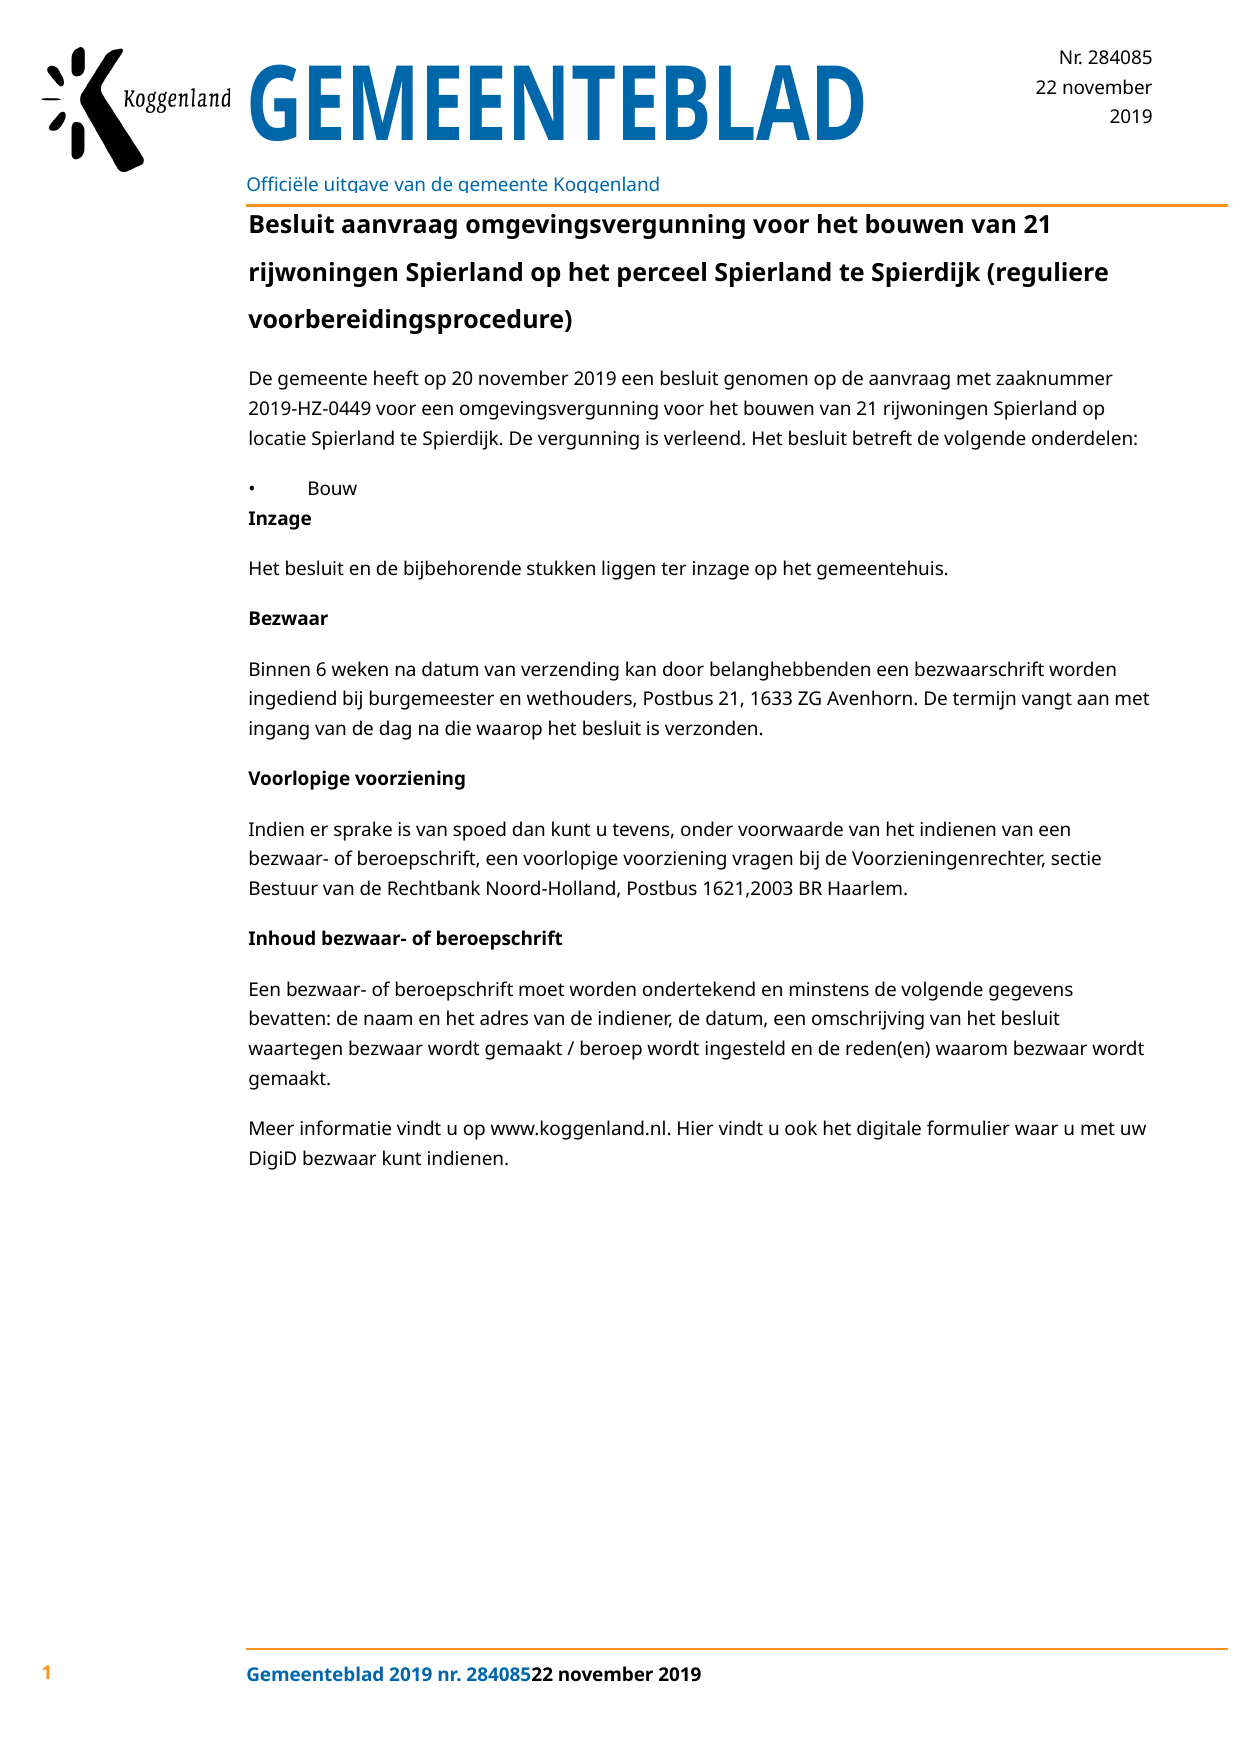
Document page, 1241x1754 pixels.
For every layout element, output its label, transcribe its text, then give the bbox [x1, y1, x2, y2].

picture [41, 47, 231, 172]
text Het besluit en de bijbehorende stukken liggen ter inzage op het gemeentehuis. [248, 555, 1152, 581]
text Besluit aanvraag omgevingsvergunning voor het bouwen van 21 rijwoningen Spierland op het perceel Spierland te Spierdijk (reguliere voorbereidingsprocedure) [248, 207, 1152, 336]
list Bouw [248, 475, 1152, 501]
text Bezwaar [248, 606, 1152, 631]
text Inhoud bezwaar- of beroepschrift [248, 926, 1152, 951]
text De gemeente heeft op 20 november 2019 een besluit genomen op de aanvraag met zaaknummer 2019-HZ-0449 voor een omgevingsvergunning voor het bouwen van 21 rijwoningen Spierland op locatie Spierland te Spierdijk. De vergunning is verleend. Het besluit betreft de volgende onderdelen: [248, 366, 1152, 450]
text Indien er sprake is van spoed dan kunt u tevens, onder voorwaarde van het indienen van een bezwaar- of beroepschrift, een voorlopige voorziening vragen bij de Voorzieningenrechter, sectie Bestuur van de Rechtbank Noord-Holland, Postbus 1621,2003 BR Haarlem. [248, 816, 1152, 901]
text Meer informatie vindt u op www.koggenland.nl. Hier vindt u ook het digitale formulier waar u met uw DigiD bezwaar kunt indienen. [248, 1115, 1152, 1170]
text Inzage [248, 505, 1152, 530]
text Voorlopige voorziening [248, 766, 1152, 791]
text Binnen 6 weken na datum van verzending kan door belanghebbenden een bezwaarschrift worden ingediend bij burgemeester en wethouders, Postbus 21, 1633 ZG Avenhorn. De termijn vangt aan met ingang van de dag na die waarop het besluit is verzonden. [248, 656, 1152, 741]
text Een bezwaar- of beroepschrift moet worden ondertekend en minstens de volgende gegevens bevatten: de naam en het adres van de indiener, de datum, een omschrijving van het besluit waartegen bezwaar wordt gemaakt / beroep wordt ingesteld en de reden(en) waarom bezwaar wordt gemaakt. [248, 976, 1152, 1090]
